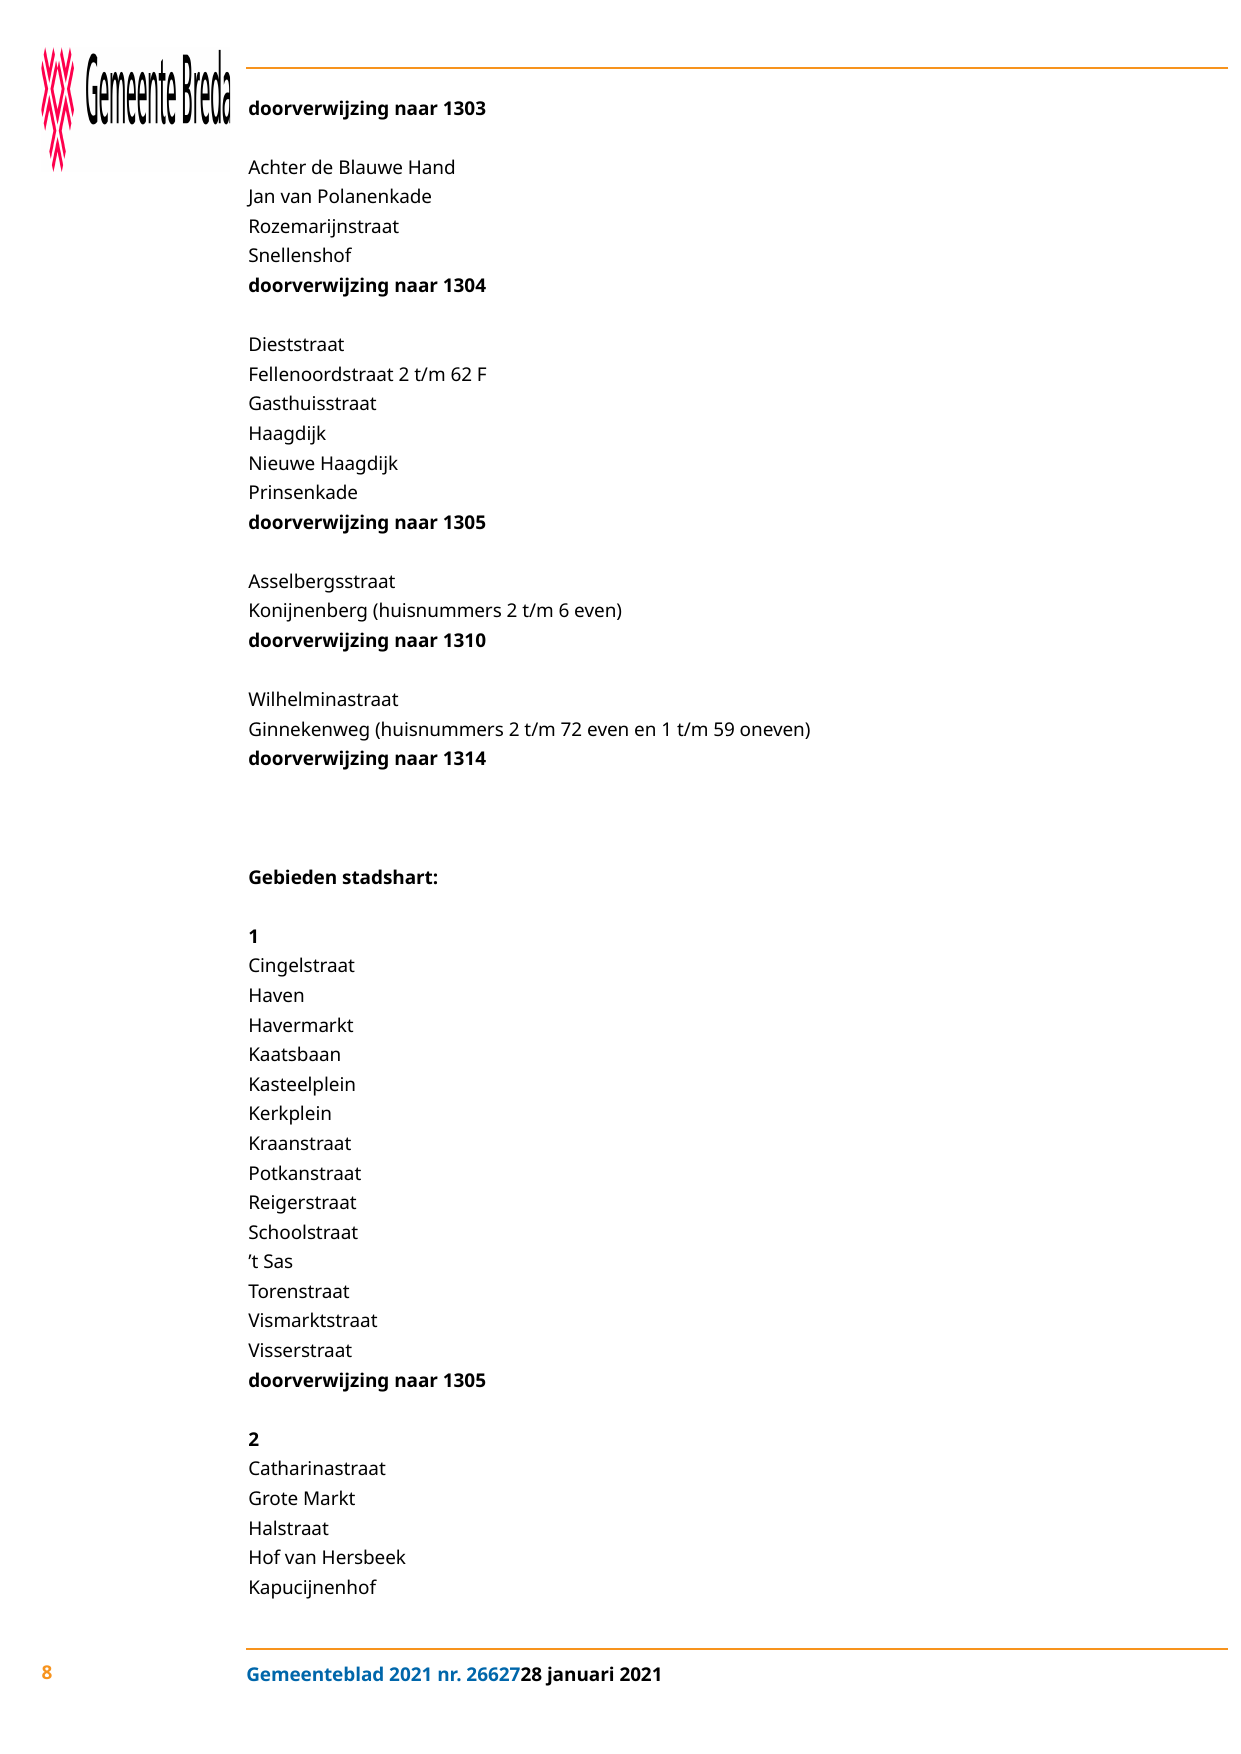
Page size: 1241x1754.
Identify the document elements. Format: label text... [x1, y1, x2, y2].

text Asselbergsstraat [248, 568, 1152, 594]
text doorverwijzing naar 1305 [248, 1367, 1152, 1393]
text doorverwijzing naar 1310 [248, 627, 1152, 653]
text Kasteelplein [248, 1071, 1152, 1097]
text Rozemarijnstraat [248, 213, 1152, 239]
text doorverwijzing naar 1314 [248, 746, 1152, 771]
text Reigerstraat [248, 1189, 1152, 1215]
text Ginnekenweg (huisnummers 2 t/m 72 even en 1 t/m 59 oneven) [248, 716, 1152, 742]
text Torenstraat [248, 1278, 1152, 1304]
text doorverwijzing naar 1303 [248, 95, 1152, 121]
text Kaatsbaan [248, 1041, 1152, 1067]
text doorverwijzing naar 1304 [248, 272, 1152, 298]
text Gebieden stadshart: [248, 864, 1152, 890]
text Nieuwe Haagdijk [248, 450, 1152, 476]
text Potkanstraat [248, 1160, 1152, 1186]
text Achter de Blauwe Hand [248, 154, 1152, 180]
text Wilhelminastraat [248, 686, 1152, 712]
text Haagdijk [248, 420, 1152, 446]
text Dieststraat [248, 331, 1152, 357]
text Grote Markt [248, 1485, 1152, 1511]
text 2 [248, 1426, 1152, 1452]
text Gasthuisstraat [248, 391, 1152, 416]
text Halstraat [248, 1515, 1152, 1541]
text Havermarkt [248, 1012, 1152, 1038]
text Schoolstraat [248, 1219, 1152, 1245]
text Vismarktstraat [248, 1308, 1152, 1333]
text Kraanstraat [248, 1130, 1152, 1156]
text Catharinastraat [248, 1456, 1152, 1481]
text Kerkplein [248, 1101, 1152, 1126]
text Haven [248, 982, 1152, 1008]
text Kapucijnenhof [248, 1574, 1152, 1600]
text Konijnenberg (huisnummers 2 t/m 6 even) [248, 598, 1152, 623]
text Hof van Hersbeek [248, 1544, 1152, 1570]
text Cingelstraat [248, 953, 1152, 978]
text doorverwijzing naar 1305 [248, 509, 1152, 535]
text Fellenoordstraat 2 t/m 62 F [248, 361, 1152, 387]
text Prinsenkade [248, 479, 1152, 505]
text Visserstraat [248, 1337, 1152, 1363]
picture [41, 47, 231, 172]
text ’t Sas [248, 1248, 1152, 1274]
text Jan van Polanenkade [248, 183, 1152, 209]
text 1 [248, 923, 1152, 949]
text Snellenshof [248, 243, 1152, 268]
